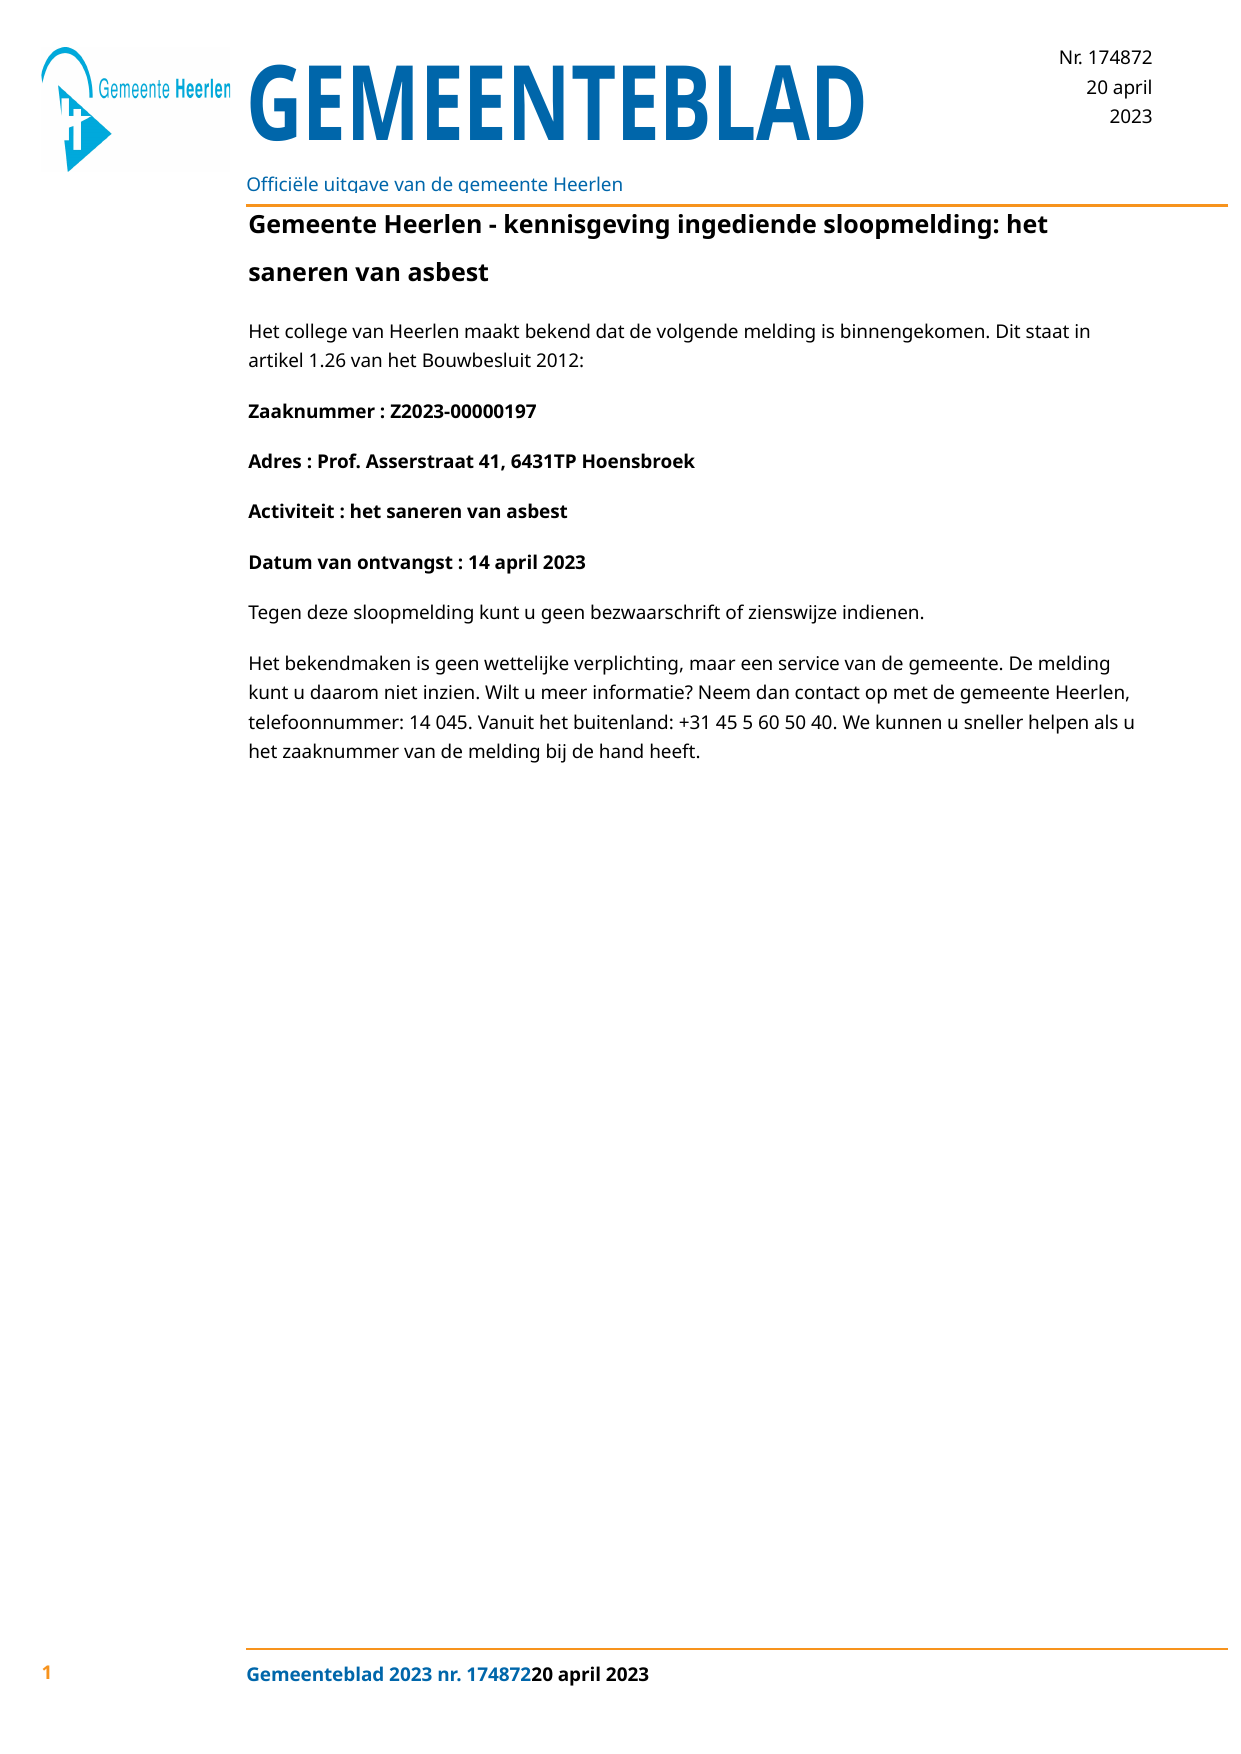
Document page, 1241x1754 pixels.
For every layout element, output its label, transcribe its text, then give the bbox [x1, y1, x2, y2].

text Het college van Heerlen maakt bekend dat de volgende melding is binnengekomen. Dit staat in artikel 1.26 van het Bouwbesluit 2012: [248, 318, 1152, 373]
text Gemeente Heerlen - kennisgeving ingediende sloopmelding: het saneren van asbest [248, 207, 1152, 288]
text Het bekendmaken is geen wettelijke verplichting, maar een service van de gemeente. De melding kunt u daarom niet inzien. Wilt u meer informatie? Neem dan contact op met de gemeente Heerlen, telefoonnummer: 14 045. Vanuit het buitenland: +31 45 5 60 50 40. We kunnen u sneller helpen als u het zaaknummer van de melding bij de hand heeft. [248, 650, 1152, 764]
picture [41, 47, 231, 172]
text Tegen deze sloopmelding kunt u geen bezwaarschrift of zienswijze indienen. [248, 599, 1152, 625]
picture [41, 47, 59, 70]
text Adres : Prof. Asserstraat 41, 6431TP Hoensbroek [248, 448, 1152, 474]
text Zaaknummer : Z2023-00000197 [248, 398, 1152, 424]
text Datum van ontvangst : 14 april 2023 [248, 549, 1152, 575]
text Activiteit : het saneren van asbest [248, 499, 1152, 524]
